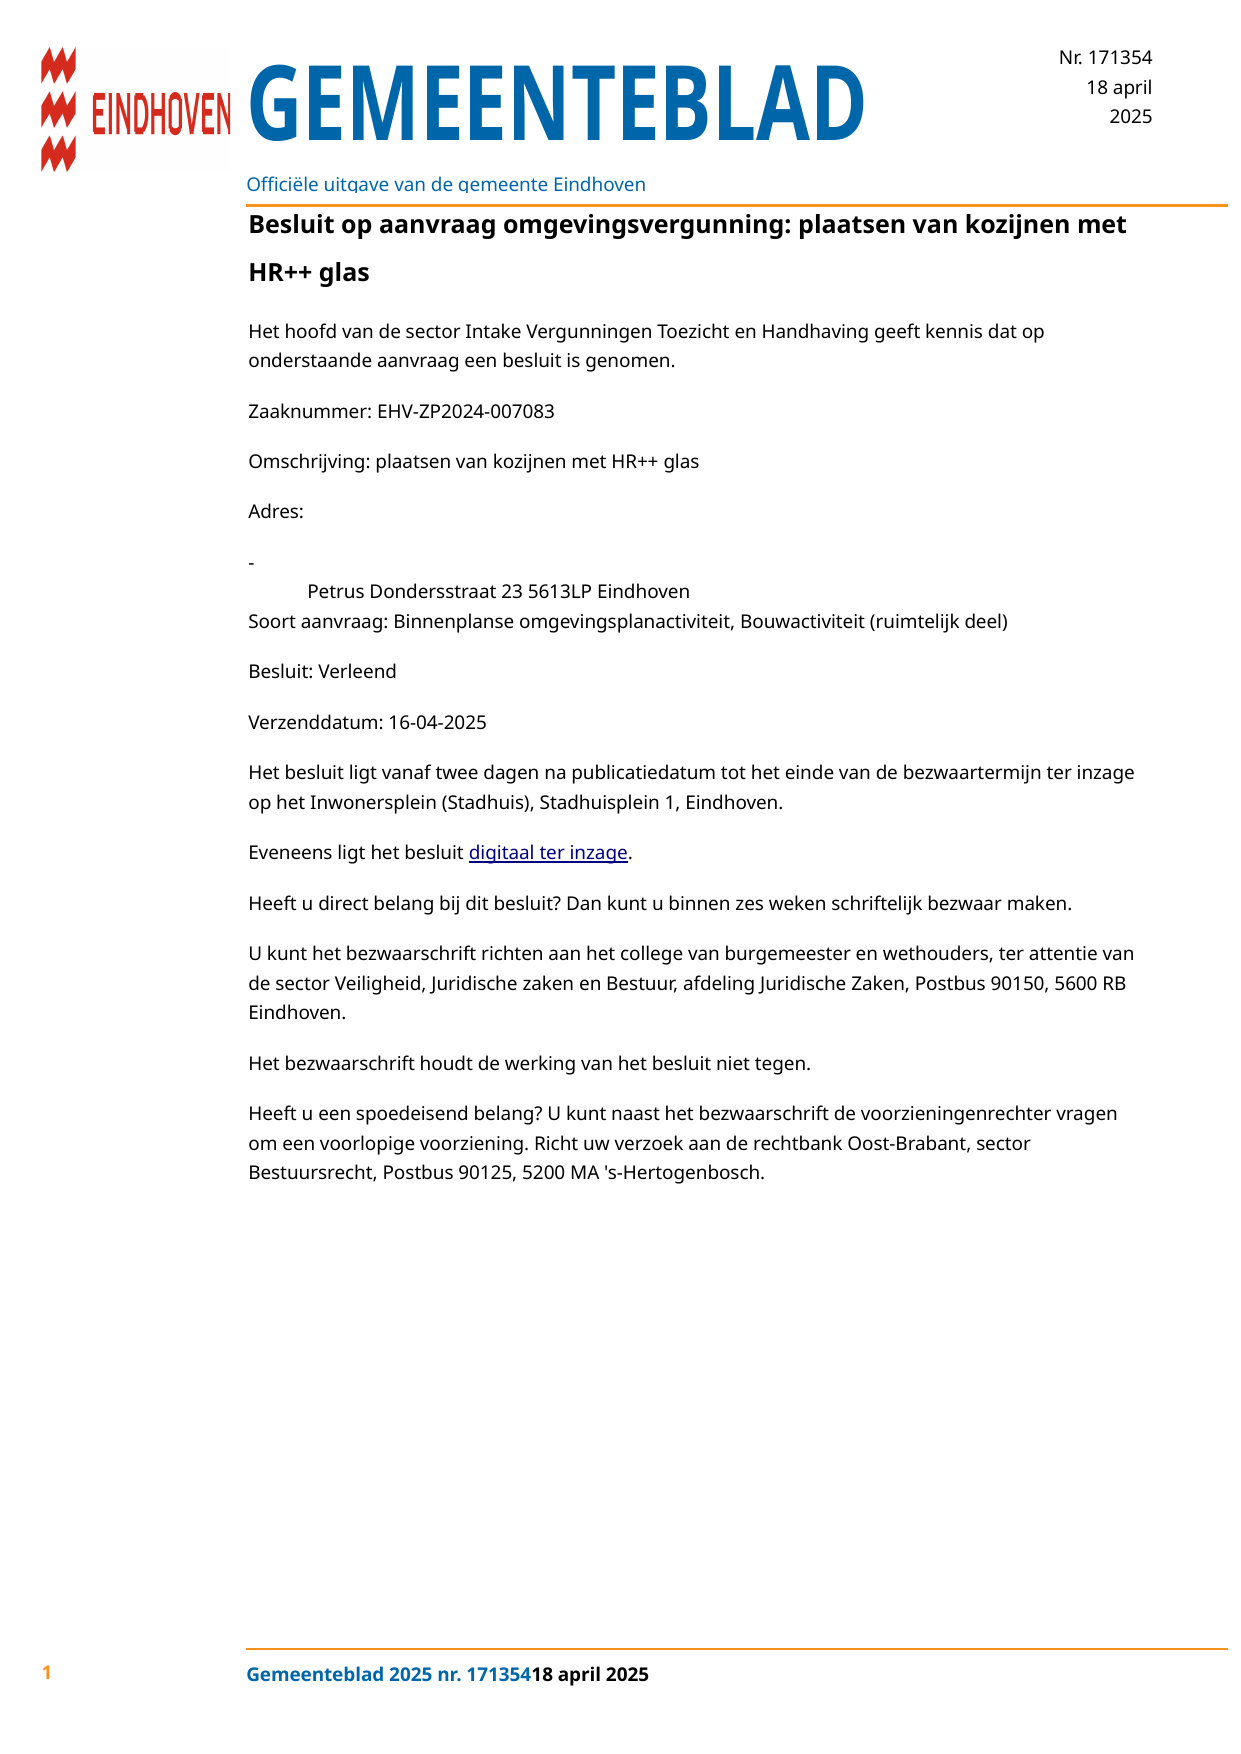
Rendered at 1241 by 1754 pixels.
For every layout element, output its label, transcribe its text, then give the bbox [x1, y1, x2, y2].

text Besluit: Verleend [248, 659, 1152, 684]
picture [41, 47, 231, 172]
text Zaaknummer: EHV-ZP2024-007083 [248, 398, 1152, 424]
text Het besluit ligt vanaf twee dagen na publicatiedatum tot het einde van de bezwaartermijn ter inzage op het Inwonersplein (Stadhuis), Stadhuisplein 1, Eindhoven. [248, 759, 1152, 815]
text Het bezwaarschrift houdt de werking van het besluit niet tegen. [248, 1050, 1152, 1076]
text Het hoofd van de sector Intake Vergunningen Toezicht en Handhaving geeft kennis dat op onderstaande aanvraag een besluit is genomen. [248, 318, 1152, 373]
text Eveneens ligt het besluit digitaal ter inzage. [248, 839, 1152, 865]
text U kunt het bezwaarschrift richten aan het college van burgemeester en wethouders, ter attentie van de sector Veiligheid, Juridische zaken en Bestuur, afdeling Juridische Zaken, Postbus 90150, 5600 RB Eindhoven. [248, 940, 1152, 1025]
text Soort aanvraag: Binnenplanse omgevingsplanactiviteit, Bouwactiviteit (ruimtelijk deel) [248, 608, 1152, 634]
text Besluit op aanvraag omgevingsvergunning: plaatsen van kozijnen met HR++ glas [248, 207, 1152, 288]
text Heeft u direct belang bij dit besluit? Dan kunt u binnen zes weken schriftelijk bezwaar maken. [248, 890, 1152, 916]
list Petrus Dondersstraat 23 5613LP Eindhoven [248, 579, 1152, 604]
text Heeft u een spoedeisend belang? U kunt naast het bezwaarschrift de voorzieningenrechter vragen om een voorlopige voorziening. Richt uw verzoek aan de rechtbank Oost-Brabant, sector Bestuursrecht, Postbus 90125, 5200 MA 's-Hertogenbosch. [248, 1100, 1152, 1185]
text Omschrijving: plaatsen van kozijnen met HR++ glas [248, 448, 1152, 474]
text Adres: [248, 499, 1152, 524]
text Verzenddatum: 16-04-2025 [248, 709, 1152, 735]
